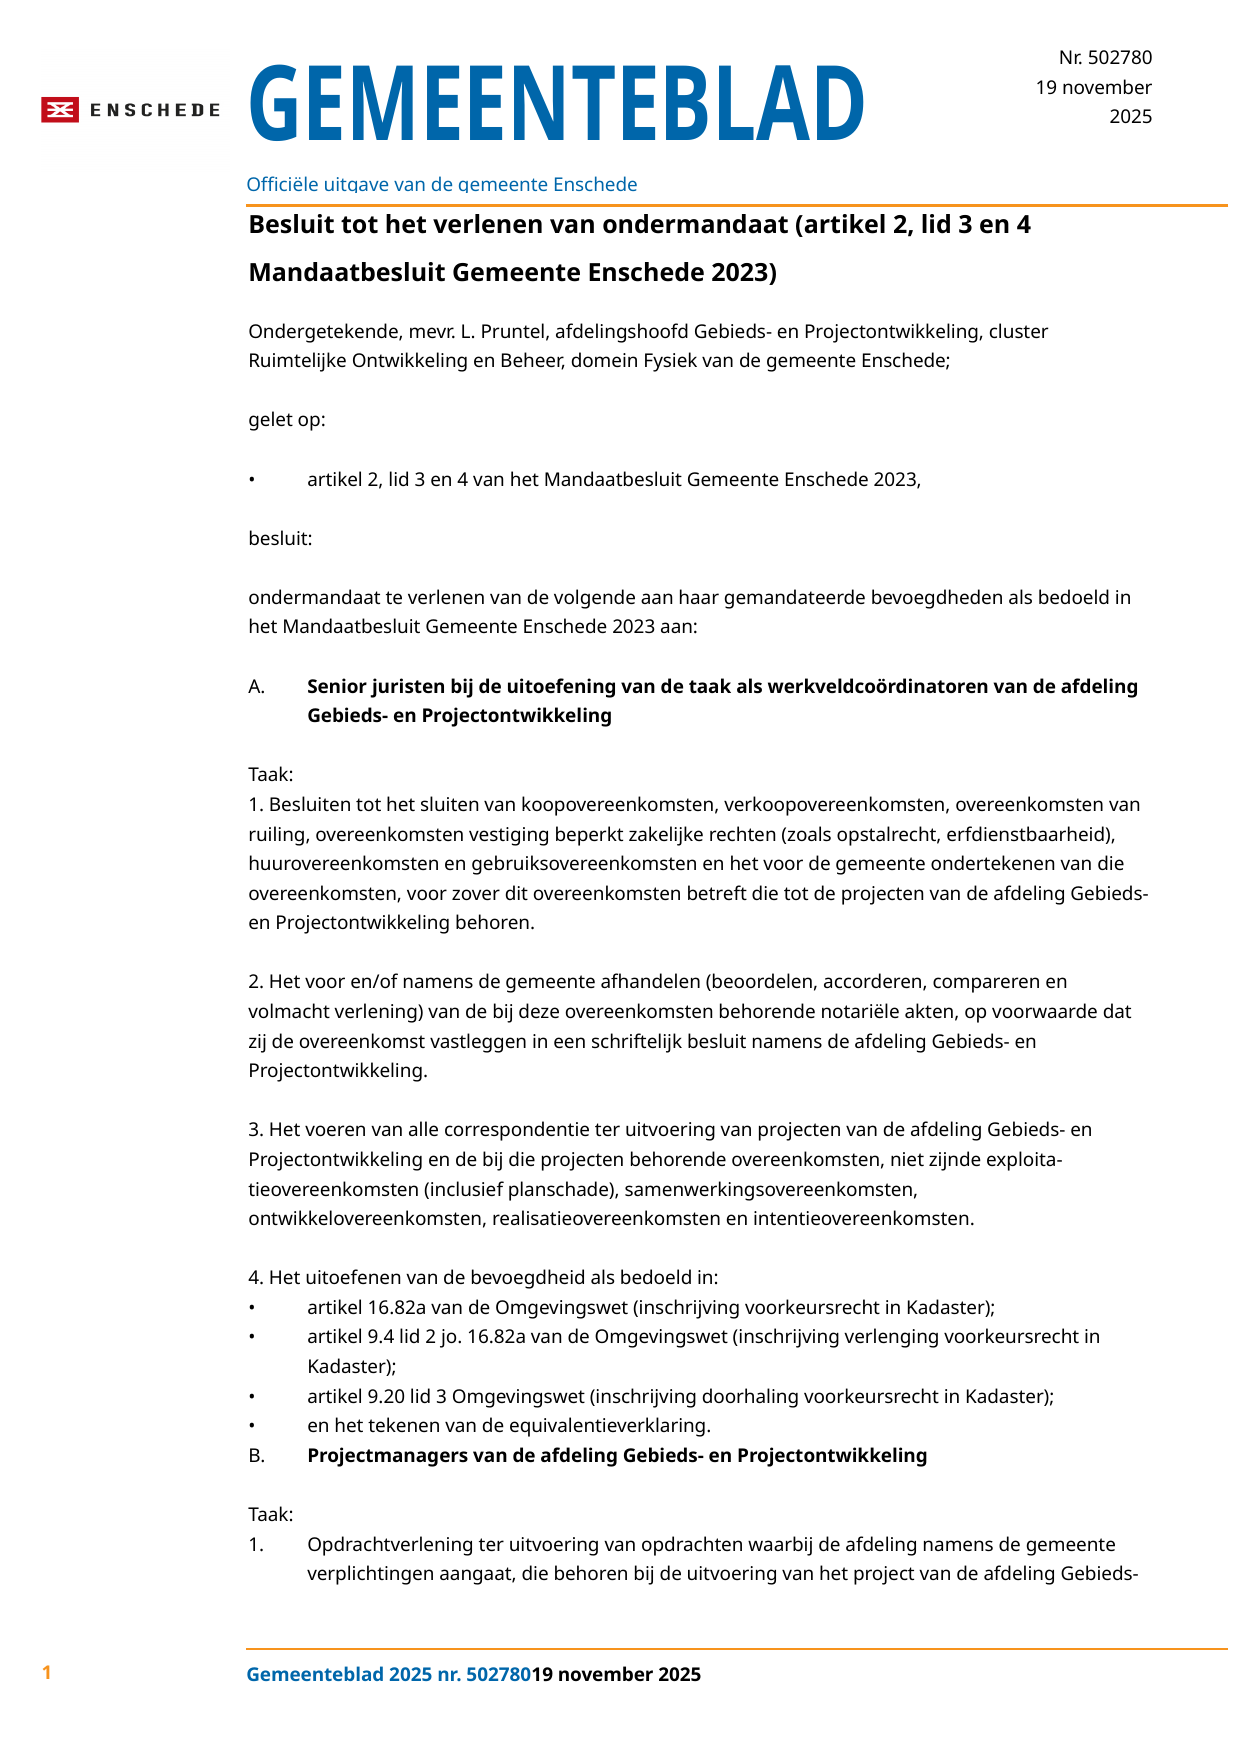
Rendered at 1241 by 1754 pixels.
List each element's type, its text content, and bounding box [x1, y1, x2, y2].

list artikel 2, lid 3 en 4 van het Mandaatbesluit Gemeente Enschede 2023, [248, 466, 1152, 492]
list Projectmanagers van de afdeling Gebieds- en Projectontwikkeling [248, 1442, 1152, 1468]
picture [41, 47, 231, 172]
list Opdrachtverlening ter uitvoering van opdrachten waarbij de afdeling namens de gemeente verplichtingen aangaat, die behoren bij de uitvoering van het project van de afdeling Gebieds- [248, 1531, 1152, 1586]
list en het tekenen van de equivalentieverklaring. [248, 1412, 1152, 1438]
text Besluit tot het verlenen van ondermandaat (artikel 2, lid 3 en 4 Mandaatbesluit Gemeente Enschede 2023) [248, 207, 1152, 288]
text besluit: [248, 525, 1152, 551]
text 3. Het voeren van alle correspondentie ter uitvoering van projecten van de afdeling Gebieds- en Projectontwikkeling en de bij die projecten behorende overeenkomsten, niet zijnde exploita-tieovereenkomsten (inclusief planschade), samenwerkingsovereenkomsten, ontwikkelovereenkomsten, realisatieovereenkomsten en intentieovereenkomsten. [248, 1117, 1152, 1231]
text ondermandaat te verlenen van de volgende aan haar gemandateerde bevoegdheden als bedoeld in het Mandaatbesluit Gemeente Enschede 2023 aan: [248, 584, 1152, 639]
text 2. Het voor en/of namens de gemeente afhandelen (beoordelen, accorderen, compareren en volmacht verlening) van de bij deze overeenkomsten behorende notariële akten, op voorwaarde dat zij de overeenkomst vastleggen in een schriftelijk besluit namens de afdeling Gebieds- en Projectontwikkeling. [248, 969, 1152, 1083]
text gelet op: [248, 407, 1152, 432]
text 4. Het uitoefenen van de bevoegdheid als bedoeld in: [248, 1264, 1152, 1290]
text Taak: [248, 1501, 1152, 1527]
list Senior juristen bij de uitoefening van de taak als werkveldcoördinatoren van de afdeling Gebieds- en Projectontwikkeling [248, 673, 1152, 728]
text Taak: [248, 762, 1152, 787]
text Ondergetekende, mevr. L. Pruntel, afdelingshoofd Gebieds- en Projectontwikkeling, cluster Ruimtelijke Ontwikkeling en Beheer, domein Fysiek van de gemeente Enschede; [248, 318, 1152, 373]
text 1. Besluiten tot het sluiten van koopovereenkomsten, verkoopovereenkomsten, overeenkomsten van ruiling, overeenkomsten vestiging beperkt zakelijke rechten (zoals opstalrecht, erfdienstbaarheid), huurovereenkomsten en gebruiksovereenkomsten en het voor de gemeente ondertekenen van die overeenkomsten, voor zover dit overeenkomsten betreft die tot de projecten van de afdeling Gebieds- en Projectontwikkeling behoren. [248, 791, 1152, 935]
list artikel 16.82a van de Omgevingswet (inschrijving voorkeursrecht in Kadaster); [248, 1294, 1152, 1320]
list artikel 9.4 lid 2 jo. 16.82a van de Omgevingswet (inschrijving verlenging voorkeursrecht in Kadaster); [248, 1324, 1152, 1379]
list artikel 9.20 lid 3 Omgevingswet (inschrijving doorhaling voorkeursrecht in Kadaster); [248, 1383, 1152, 1409]
